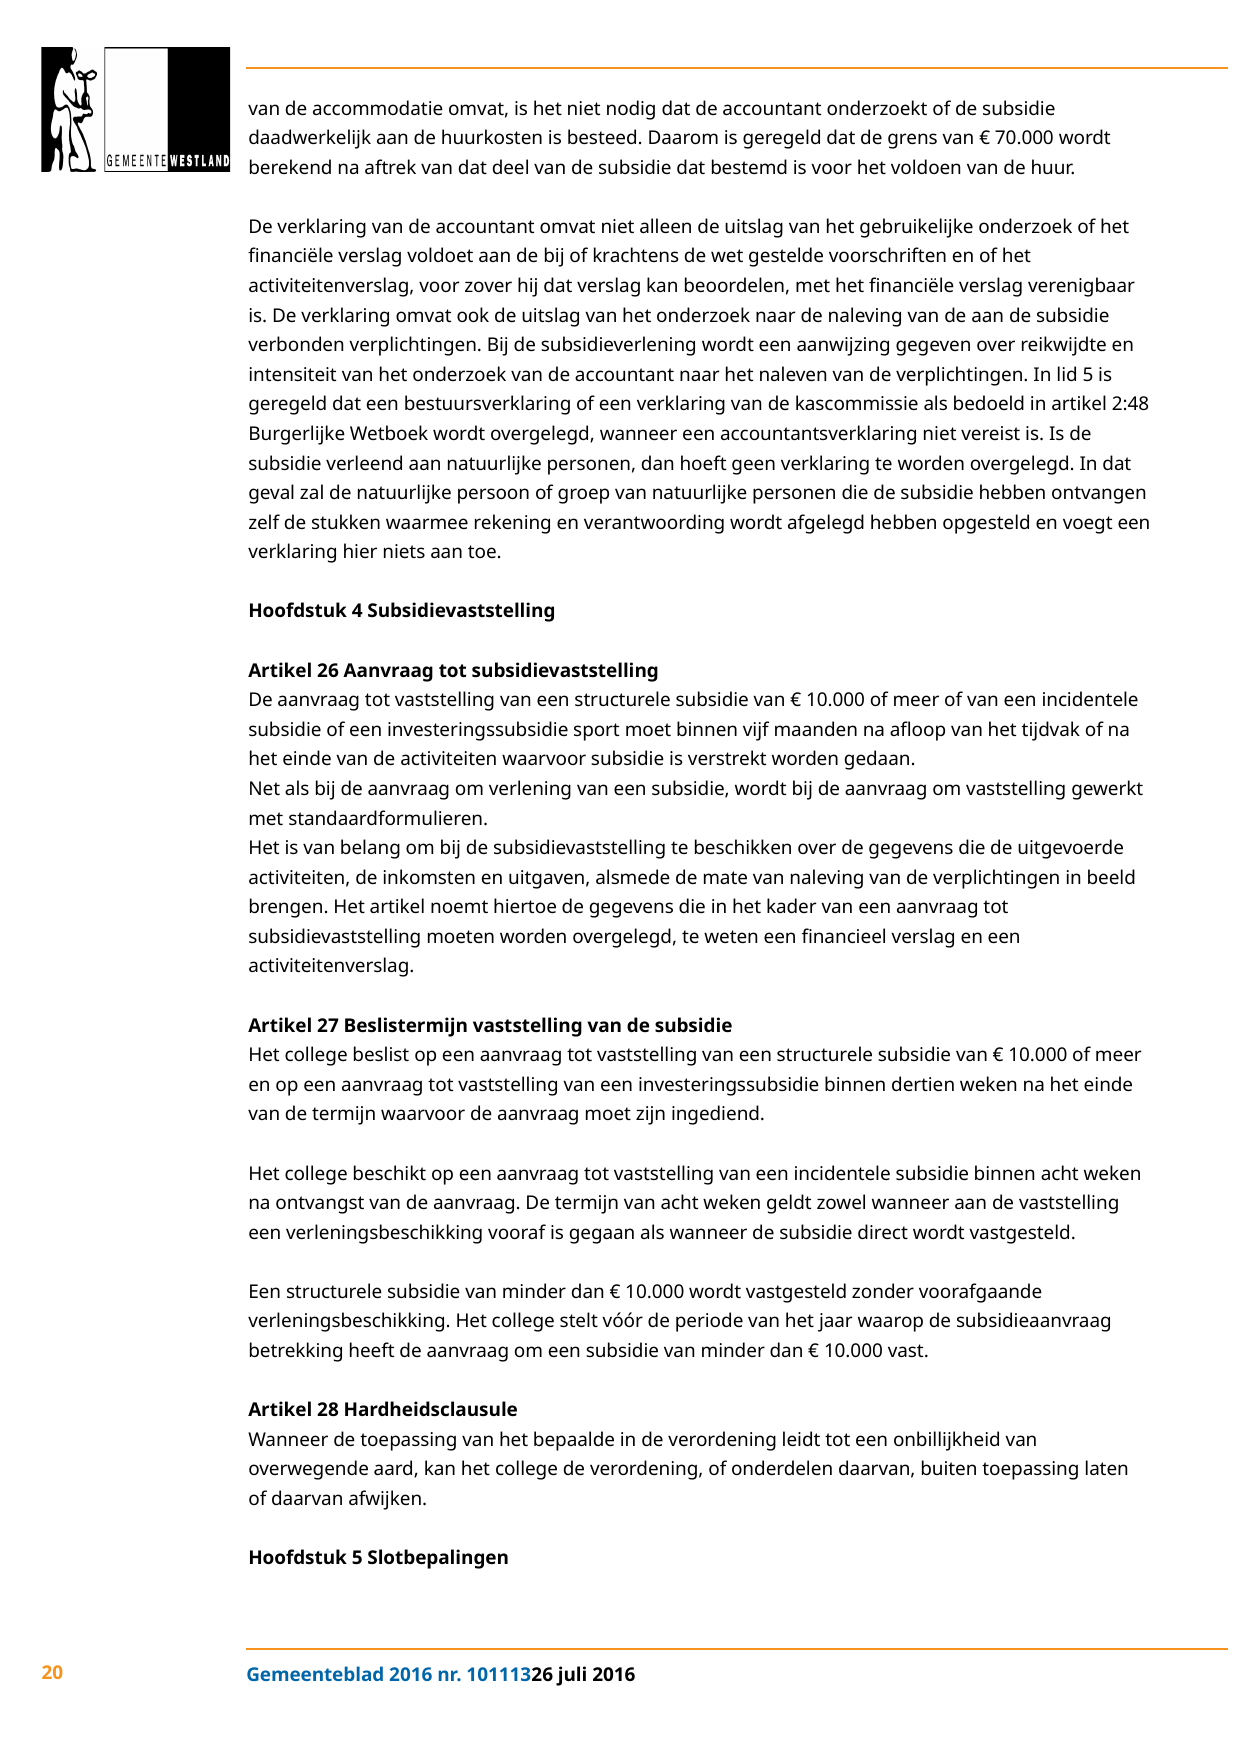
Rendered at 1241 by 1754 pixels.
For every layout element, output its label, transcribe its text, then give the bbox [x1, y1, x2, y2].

text De aanvraag tot vaststelling van een structurele subsidie van € 10.000 of meer of van een incidentele subsidie of een investeringssubsidie sport moet binnen vijf maanden na afloop van het tijdvak of na het einde van de activiteiten waarvoor subsidie is verstrekt worden gedaan. [248, 686, 1152, 771]
text Artikel 26 Aanvraag tot subsidievaststelling [248, 657, 1152, 683]
text Wanneer de toepassing van het bepaalde in de verordening leidt tot een onbillijkheid van overwegende aard, kan het college de verordening, of onderdelen daarvan, buiten toepassing laten of daarvan afwijken. [248, 1426, 1152, 1511]
text Het college beslist op een aanvraag tot vaststelling van een structurele subsidie van € 10.000 of meer en op een aanvraag tot vaststelling van een investeringssubsidie binnen dertien weken na het einde van de termijn waarvoor de aanvraag moet zijn ingediend. [248, 1041, 1152, 1126]
text Hoofdstuk 5 Slotbepalingen [248, 1544, 1152, 1570]
text Net als bij de aanvraag om verlening van een subsidie, wordt bij de aanvraag om vaststelling gewerkt met standaardformulieren. [248, 775, 1152, 831]
text Hoofdstuk 4 Subsidievaststelling [248, 598, 1152, 623]
text Het is van belang om bij de subsidievaststelling te beschikken over de gegevens die de uitgevoerde activiteiten, de inkomsten en uitgaven, alsmede de mate van naleving van de verplichtingen in beeld brengen. Het artikel noemt hiertoe de gegevens die in het kader van een aanvraag tot subsidievaststelling moeten worden overgelegd, te weten een financieel verslag en een activiteitenverslag. [248, 834, 1152, 978]
text Artikel 27 Beslistermijn vaststelling van de subsidie [248, 1012, 1152, 1038]
text Het college beschikt op een aanvraag tot vaststelling van een incidentele subsidie binnen acht weken na ontvangst van de aanvraag. De termijn van acht weken geldt zowel wanneer aan de vaststelling een verleningsbeschikking vooraf is gegaan als wanneer de subsidie direct wordt vastgesteld. [248, 1160, 1152, 1245]
text De verklaring van de accountant omvat niet alleen de uitslag van het gebruikelijke onderzoek of het financiële verslag voldoet aan de bij of krachtens de wet gestelde voorschriften en of het activiteitenverslag, voor zover hij dat verslag kan beoordelen, met het financiële verslag verenigbaar is. De verklaring omvat ook de uitslag van het onderzoek naar de naleving van de aan de subsidie verbonden verplichtingen. Bij de subsidieverlening wordt een aanwijzing gegeven over reikwijdte en intensiteit van het onderzoek van de accountant naar het naleven van de verplichtingen. In lid 5 is geregeld dat een bestuursverklaring of een verklaring van de kascommissie als bedoeld in artikel 2:48 Burgerlijke Wetboek wordt overgelegd, wanneer een accountantsverklaring niet vereist is. Is de subsidie verleend aan natuurlijke personen, dan hoeft geen verklaring te worden overgelegd. In dat geval zal de natuurlijke persoon of groep van natuurlijke personen die de subsidie hebben ontvangen zelf de stukken waarmee rekening en verantwoording wordt afgelegd hebben opgesteld en voegt een verklaring hier niets aan toe. [248, 213, 1152, 564]
text Een structurele subsidie van minder dan € 10.000 wordt vastgesteld zonder voorafgaande verleningsbeschikking. Het college stelt vóór de periode van het jaar waarop de subsidieaanvraag betrekking heeft de aanvraag om een subsidie van minder dan € 10.000 vast. [248, 1278, 1152, 1363]
text van de accommodatie omvat, is het niet nodig dat de accountant onderzoekt of de subsidie daadwerkelijk aan de huurkosten is besteed. Daarom is geregeld dat de grens van € 70.000 wordt berekend na aftrek van dat deel van de subsidie dat bestemd is voor het voldoen van de huur. [248, 95, 1152, 180]
picture [41, 47, 231, 172]
text Artikel 28 Hardheidsclausule [248, 1396, 1152, 1422]
